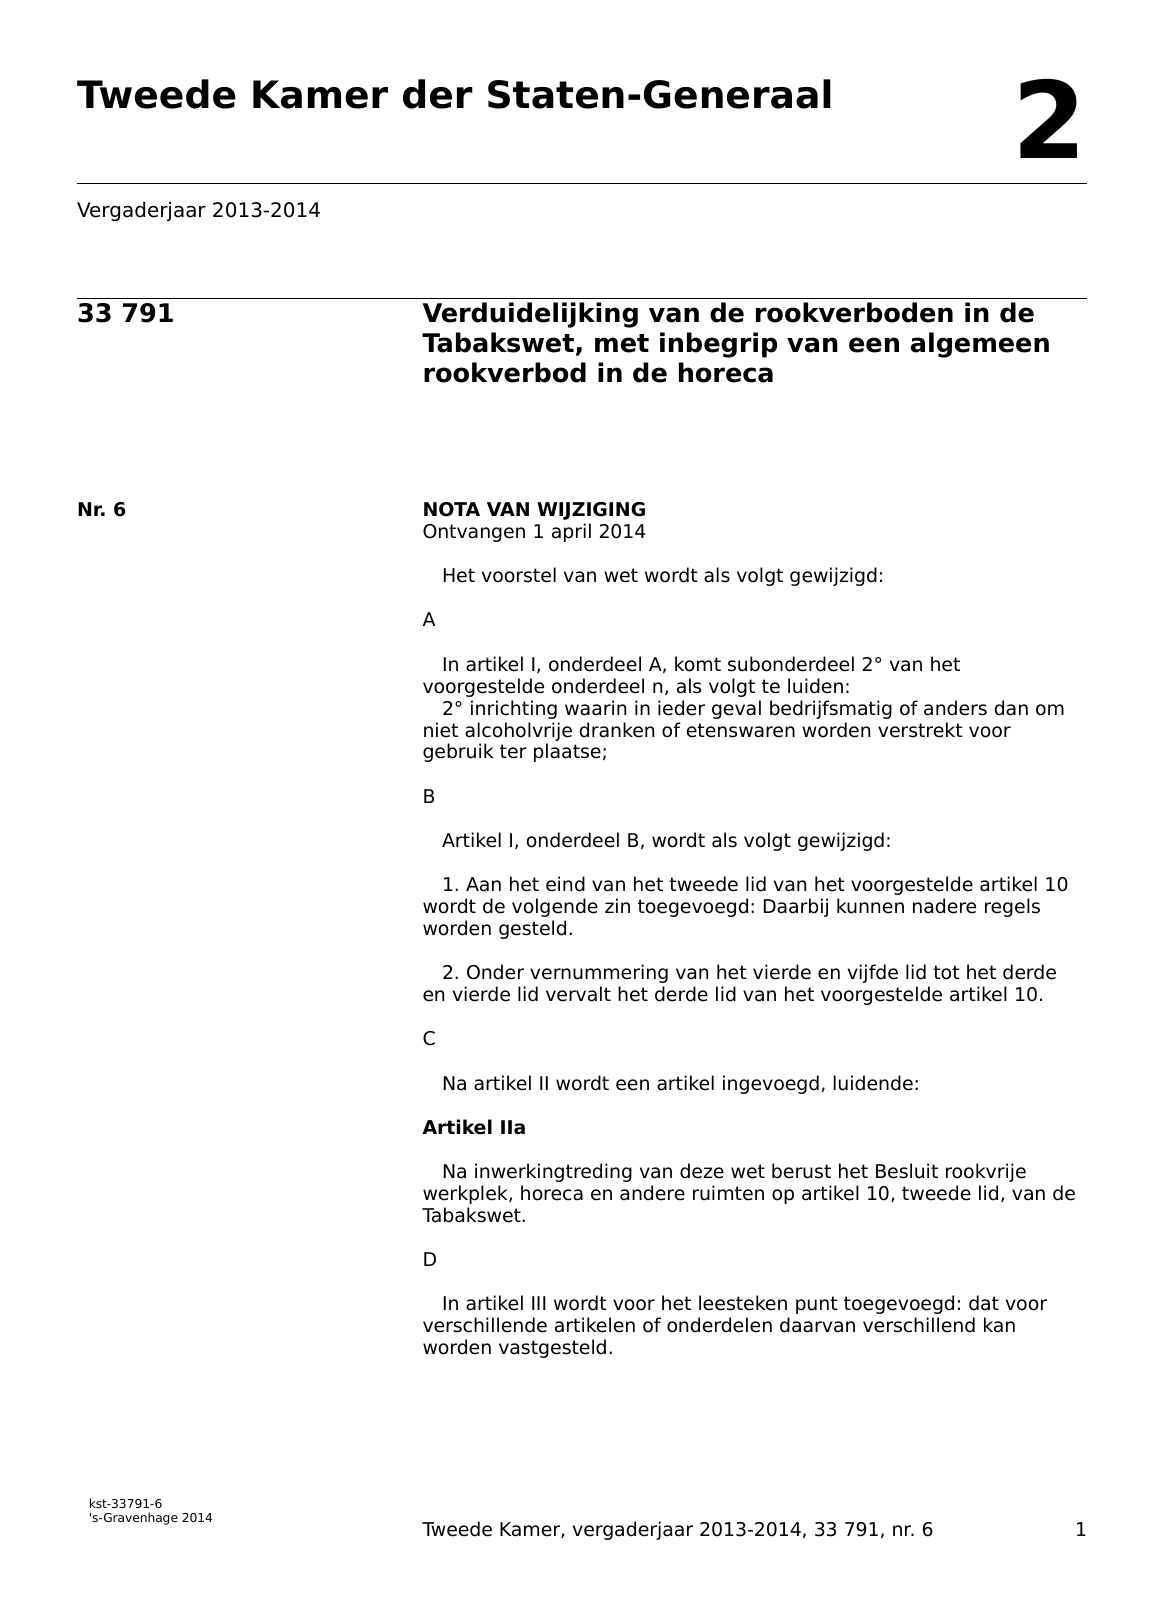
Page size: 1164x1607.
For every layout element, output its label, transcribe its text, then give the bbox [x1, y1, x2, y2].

subtitle Artikel IIa [422, 1117, 1087, 1138]
text Ontvangen 1 april 2014 [422, 521, 1087, 543]
text Na artikel II wordt een artikel ingevoegd, luidende: [422, 1072, 1087, 1094]
text 2° inrichting waarin in ieder geval bedrijfsmatig of anders dan om niet alcoholvrije dranken of etenswaren worden verstrekt voor gebruik ter plaatse; [422, 697, 1087, 763]
text In artikel I, onderdeel A, komt subonderdeel 2° van het voorgestelde onderdeel n, als volgt te luiden: [422, 653, 1087, 697]
table_cell Vergaderjaar 2013-2014 [77, 184, 1087, 298]
subtitle C [422, 1028, 1087, 1050]
subtitle D [422, 1249, 1087, 1271]
text 's-Gravenhage 2014 [88, 1511, 323, 1525]
text In artikel III wordt voor het leesteken punt toegevoegd: dat voor verschillende artikelen of onderdelen daarvan verschillend kan worden vastgesteld. [422, 1293, 1087, 1359]
text kst-33791-6 [88, 1497, 323, 1511]
subtitle A [422, 609, 1087, 631]
text 2. Onder vernummering van het vierde en vijfde lid tot het derde en vierde lid vervalt het derde lid van het voorgestelde artikel 10. [422, 962, 1087, 1006]
table_header 2 [886, 59, 1087, 183]
subtitle B [422, 786, 1087, 808]
subtitle Nr. 6 NOTA VAN WIJZIGING [77, 499, 1087, 521]
text Het voorstel van wet wordt als volgt gewijzigd: [422, 565, 1087, 587]
text Artikel I, onderdeel B, wordt als volgt gewijzigd: [422, 830, 1087, 852]
text 1. Aan het eind van het tweede lid van het voorgestelde artikel 10 wordt de volgende zin toegevoegd: Daarbij kunnen nadere regels worden gesteld. [422, 874, 1087, 940]
text Na inwerkingtreding van deze wet berust het Besluit rookvrije werkplek, horeca en andere ruimten op artikel 10, tweede lid, van de Tabakswet. [422, 1161, 1087, 1227]
subtitle 33 791 Verduidelijking van de rookverboden in de Tabakswet, met inbegrip van een algemeen rookverbod in de horeca [77, 299, 1087, 388]
table_header Tweede Kamer der Staten-Generaal [77, 59, 886, 183]
